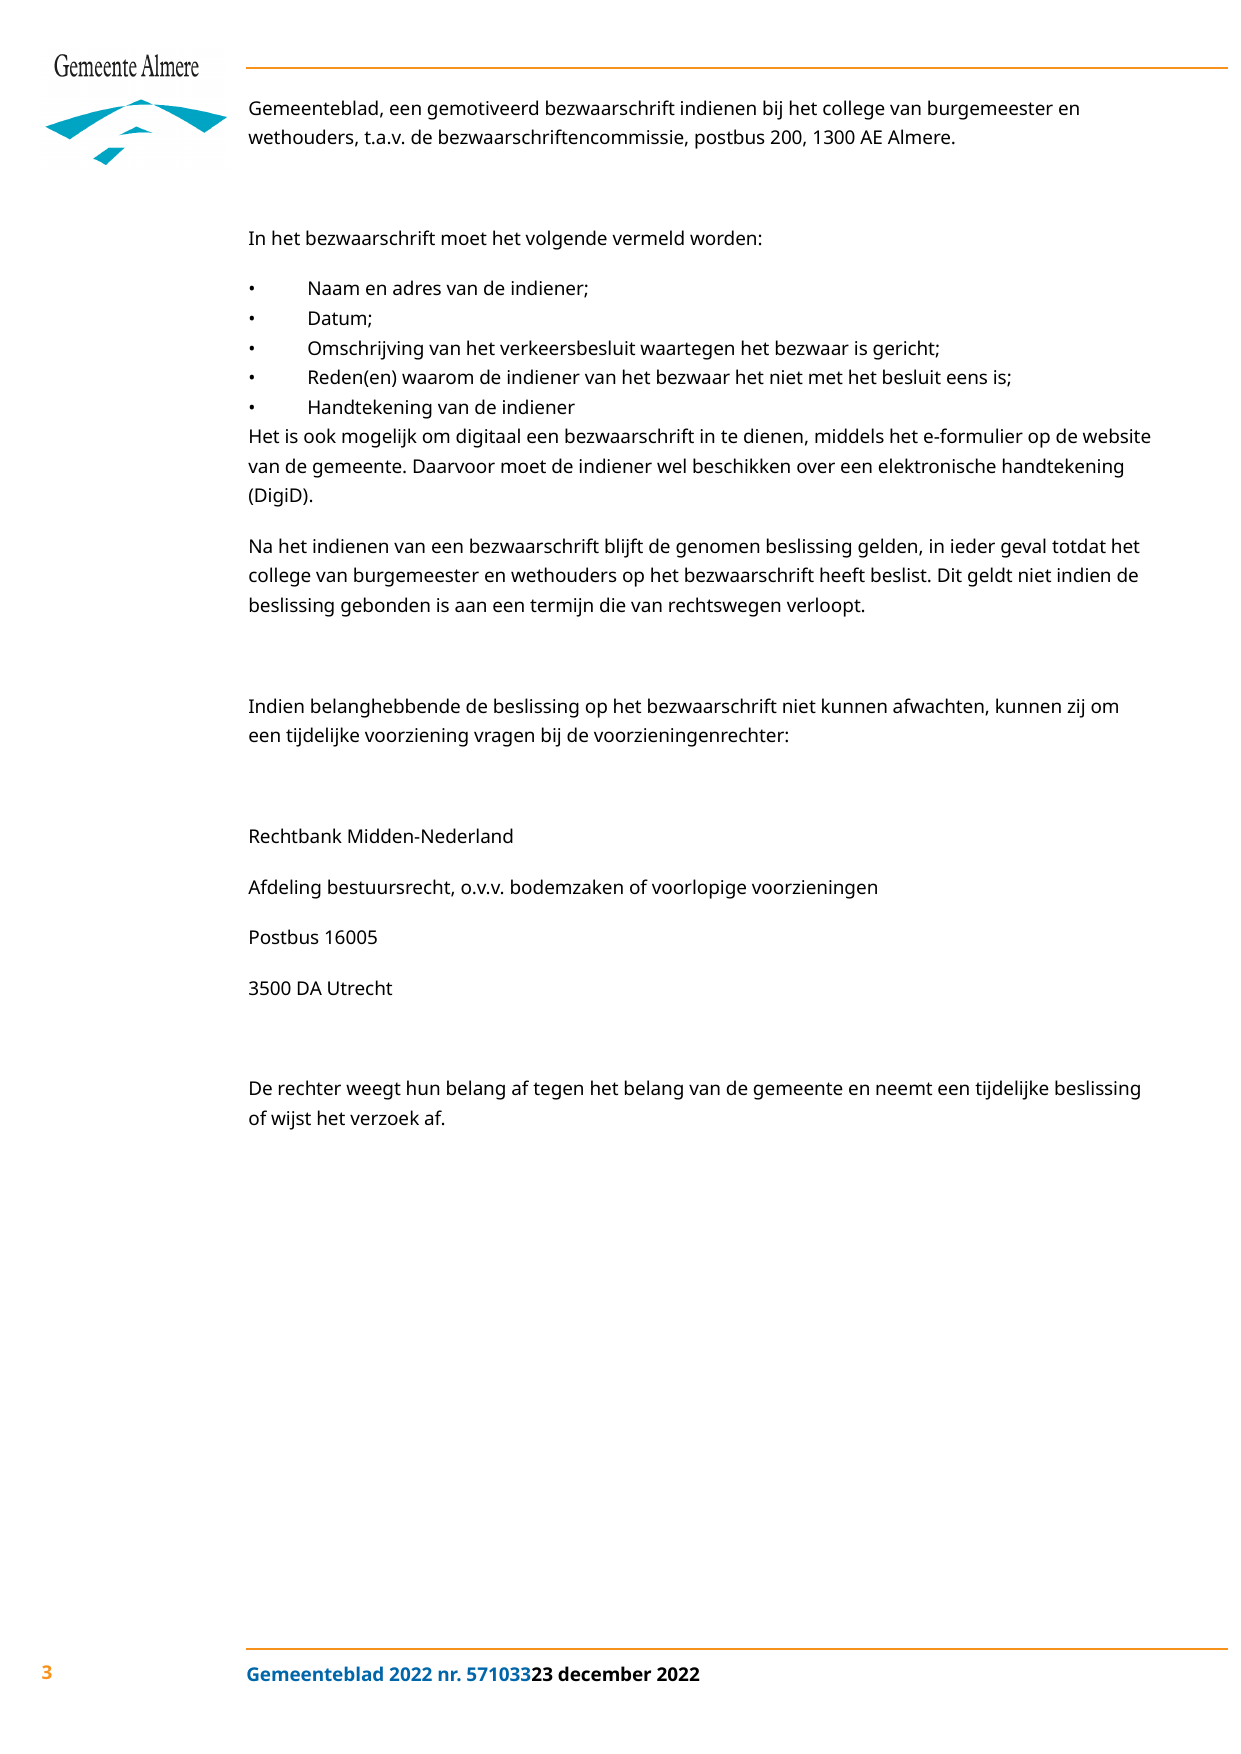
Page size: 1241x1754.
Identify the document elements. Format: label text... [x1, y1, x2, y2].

text Afdeling bestuursrecht, o.v.v. bodemzaken of voorlopige voorzieningen [248, 874, 1152, 900]
list Omschrijving van het verkeersbesluit waartegen het bezwaar is gericht; [248, 335, 1152, 361]
picture [41, 47, 231, 172]
list Datum; [248, 305, 1152, 331]
text Indien belanghebbende de beslissing op het bezwaarschrift niet kunnen afwachten, kunnen zij om een tijdelijke voorziening vragen bij de voorzieningenrechter: [248, 693, 1152, 748]
text Postbus 16005 [248, 924, 1152, 950]
text In het bezwaarschrift moet het volgende vermeld worden: [248, 225, 1152, 251]
text De rechter weegt hun belang af tegen het belang van de gemeente en neemt een tijdelijke beslissing of wijst het verzoek af. [248, 1076, 1152, 1131]
list Reden(en) waarom de indiener van het bezwaar het niet met het besluit eens is; [248, 364, 1152, 390]
list Naam en adres van de indiener; [248, 276, 1152, 301]
text Rechtbank Midden-Nederland [248, 823, 1152, 849]
list Handtekening van de indiener [248, 394, 1152, 420]
text Na het indienen van een bezwaarschrift blijft de genomen beslissing gelden, in ieder geval totdat het college van burgemeester en wethouders op het bezwaarschrift heeft beslist. Dit geldt niet indien de beslissing gebonden is aan een termijn die van rechtswegen verloopt. [248, 533, 1152, 618]
text Het is ook mogelijk om digitaal een bezwaarschrift in te dienen, middels het e-formulier op de website van de gemeente. Daarvoor moet de indiener wel beschikken over een elektronische handtekening (DigiD). [248, 423, 1152, 508]
text Gemeenteblad, een gemotiveerd bezwaarschrift indienen bij het college van burgemeester en wethouders, t.a.v. de bezwaarschriftencommissie, postbus 200, 1300 AE Almere. [248, 95, 1152, 150]
text 3500 DA Utrecht [248, 975, 1152, 1001]
